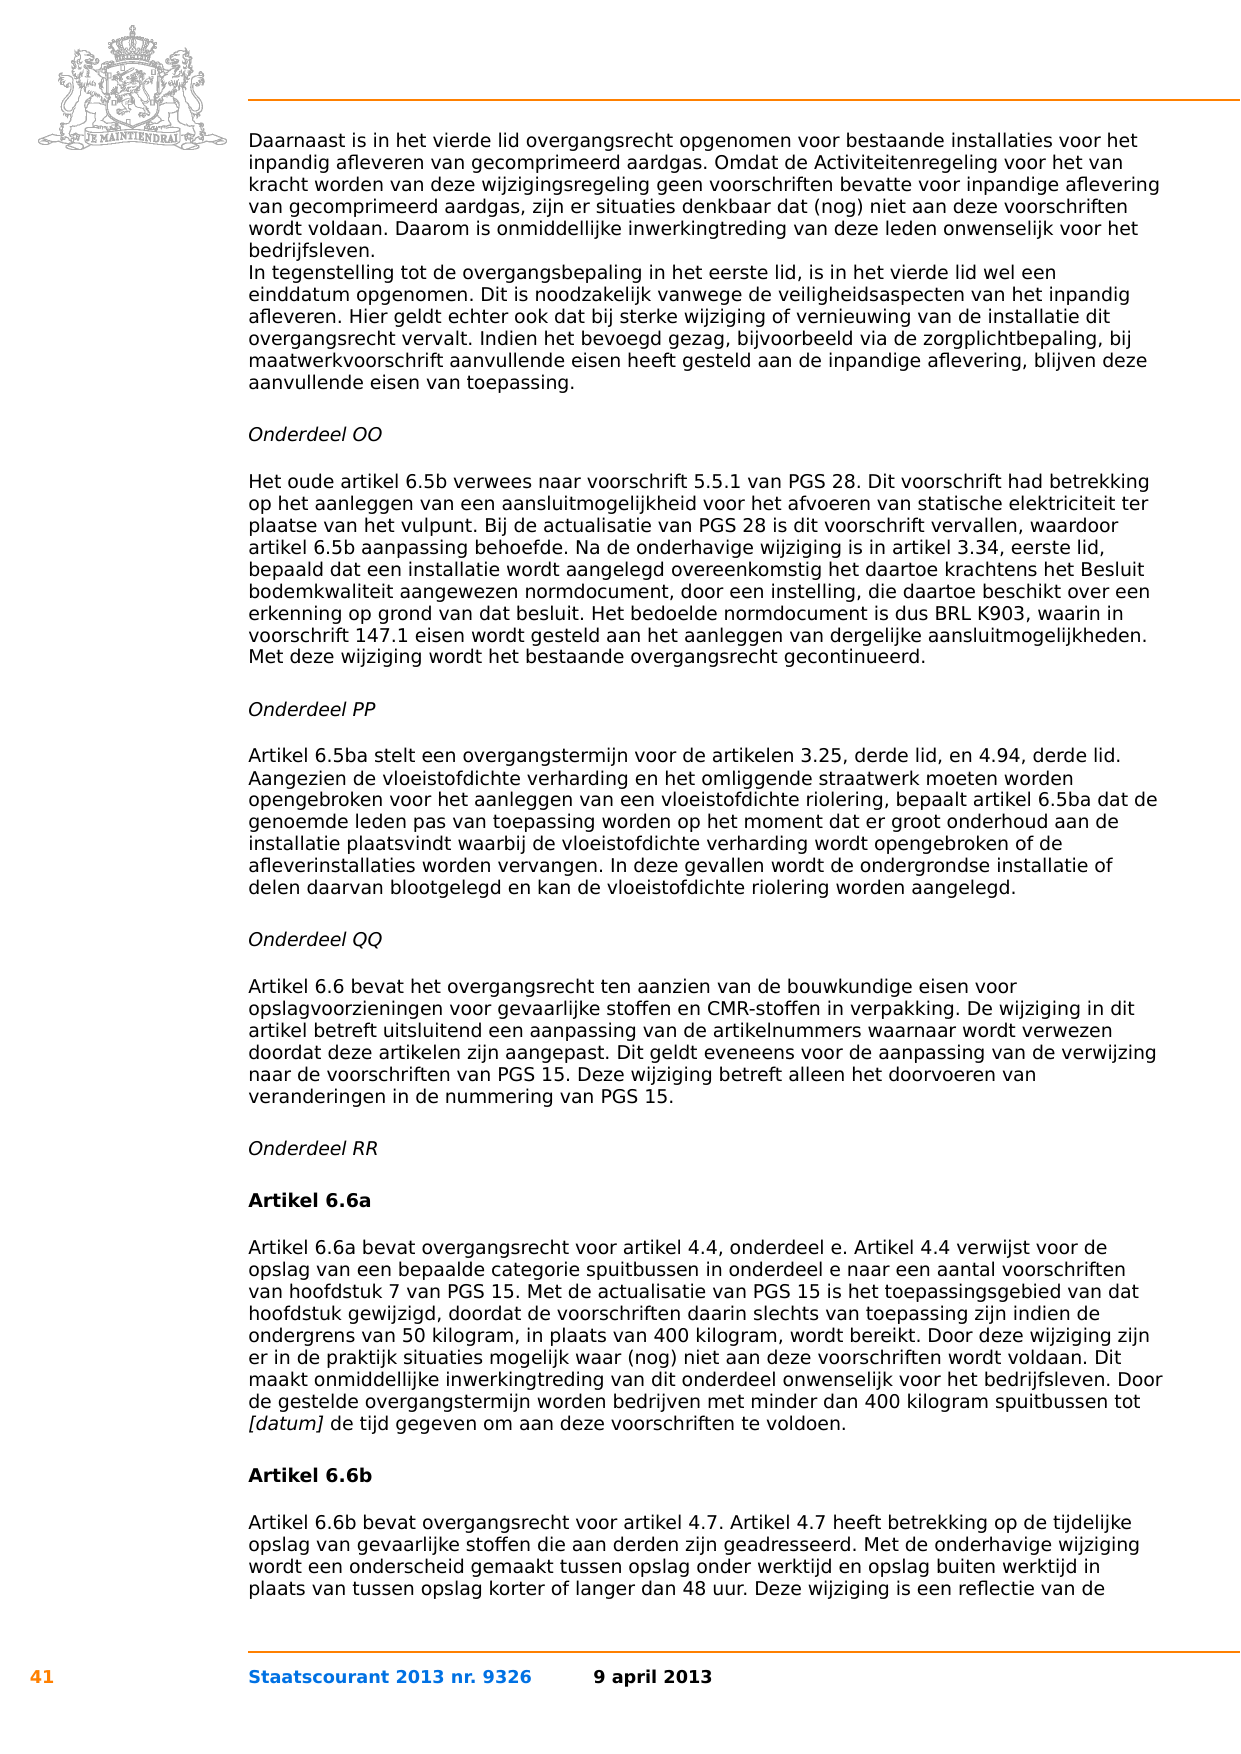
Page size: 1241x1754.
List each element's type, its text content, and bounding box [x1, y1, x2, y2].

text Artikel 6.6b bevat overgangsrecht voor artikel 4.7. Artikel 4.7 heeft betrekking op de tijdelijke opslag van gevaarlijke stoffen die aan derden zijn geadresseerd. Met de onderhavige wijziging wordt een onderscheid gemaakt tussen opslag onder werktijd en opslag buiten werktijd in plaats van tussen opslag korter of langer dan 48 uur. Deze wijziging is een reflectie van de [248, 1512, 1163, 1600]
text Daarnaast is in het vierde lid overgangsrecht opgenomen voor bestaande installaties voor het inpandig afleveren van gecomprimeerd aardgas. Omdat de Activiteitenregeling voor het van kracht worden van deze wijzigingsregeling geen voorschriften bevatte voor inpandige aflevering van gecomprimeerd aardgas, zijn er situaties denkbaar dat (nog) niet aan deze voorschriften wordt voldaan. Daarom is onmiddellijke inwerkingtreding van deze leden onwenselijk voor het bedrijfsleven. [248, 130, 1163, 262]
subtitle Artikel 6.6a [248, 1190, 1163, 1212]
subtitle Onderdeel PP [248, 698, 1163, 720]
subtitle Onderdeel RR [248, 1138, 1163, 1160]
text Artikel 6.5ba stelt een overgangstermijn voor de artikelen 3.25, derde lid, en 4.94, derde lid. Aangezien de vloeistofdichte verharding en het omliggende straatwerk moeten worden opengebroken voor het aanleggen van een vloeistofdichte riolering, bepaalt artikel 6.5ba dat de genoemde leden pas van toepassing worden op het moment dat er groot onderhoud aan de installatie plaatsvindt waarbij de vloeistofdichte verharding wordt opengebroken of de afleverinstallaties worden vervangen. In deze gevallen wordt de ondergrondse installatie of delen daarvan blootgelegd en kan de vloeistofdichte riolering worden aangelegd. [248, 745, 1163, 899]
text Het oude artikel 6.5b verwees naar voorschrift 5.5.1 van PGS 28. Dit voorschrift had betrekking op het aanleggen van een aansluitmogelijkheid voor het afvoeren van statische elektriciteit ter plaatse van het vulpunt. Bij de actualisatie van PGS 28 is dit voorschrift vervallen, waardoor artikel 6.5b aanpassing behoefde. Na de onderhavige wijziging is in artikel 3.34, eerste lid, bepaald dat een installatie wordt aangelegd overeenkomstig het daartoe krachtens het Besluit bodemkwaliteit aangewezen normdocument, door een instelling, die daartoe beschikt over een erkenning op grond van dat besluit. Het bedoelde normdocument is dus BRL K903, waarin in voorschrift 147.1 eisen wordt gesteld aan het aanleggen van dergelijke aansluitmogelijkheden. Met deze wijziging wordt het bestaande overgangsrecht gecontinueerd. [248, 471, 1163, 668]
subtitle Onderdeel OO [248, 424, 1163, 446]
picture [38, 25, 227, 150]
text In tegenstelling tot de overgangsbepaling in het eerste lid, is in het vierde lid wel een einddatum opgenomen. Dit is noodzakelijk vanwege de veiligheidsaspecten van het inpandig afleveren. Hier geldt echter ook dat bij sterke wijziging of vernieuwing van de installatie dit overgangsrecht vervalt. Indien het bevoegd gezag, bijvoorbeeld via de zorgplichtbepaling, bij maatwerkvoorschrift aanvullende eisen heeft gesteld aan de inpandige aflevering, blijven deze aanvullende eisen van toepassing. [248, 262, 1163, 394]
text Artikel 6.6a bevat overgangsrecht voor artikel 4.4, onderdeel e. Artikel 4.4 verwijst voor de opslag van een bepaalde categorie spuitbussen in onderdeel e naar een aantal voorschriften van hoofdstuk 7 van PGS 15. Met de actualisatie van PGS 15 is het toepassingsgebied van dat hoofdstuk gewijzigd, doordat de voorschriften daarin slechts van toepassing zijn indien de ondergrens van 50 kilogram, in plaats van 400 kilogram, wordt bereikt. Door deze wijziging zijn er in de praktijk situaties mogelijk waar (nog) niet aan deze voorschriften wordt voldaan. Dit maakt onmiddellijke inwerkingtreding van dit onderdeel onwenselijk voor het bedrijfsleven. Door de gestelde overgangstermijn worden bedrijven met minder dan 400 kilogram spuitbussen tot [datum] de tijd gegeven om aan deze voorschriften te voldoen. [248, 1237, 1163, 1435]
text Artikel 6.6 bevat het overgangsrecht ten aanzien van de bouwkundige eisen voor opslagvoorzieningen voor gevaarlijke stoffen en CMR-stoffen in verpakking. De wijziging in dit artikel betreft uitsluitend een aanpassing van de artikelnummers waarnaar wordt verwezen doordat deze artikelen zijn aangepast. Dit geldt eveneens voor de aanpassing van de verwijzing naar de voorschriften van PGS 15. Deze wijziging betreft alleen het doorvoeren van veranderingen in de nummering van PGS 15. [248, 976, 1163, 1108]
subtitle Onderdeel QQ [248, 929, 1163, 951]
subtitle Artikel 6.6b [248, 1465, 1163, 1487]
